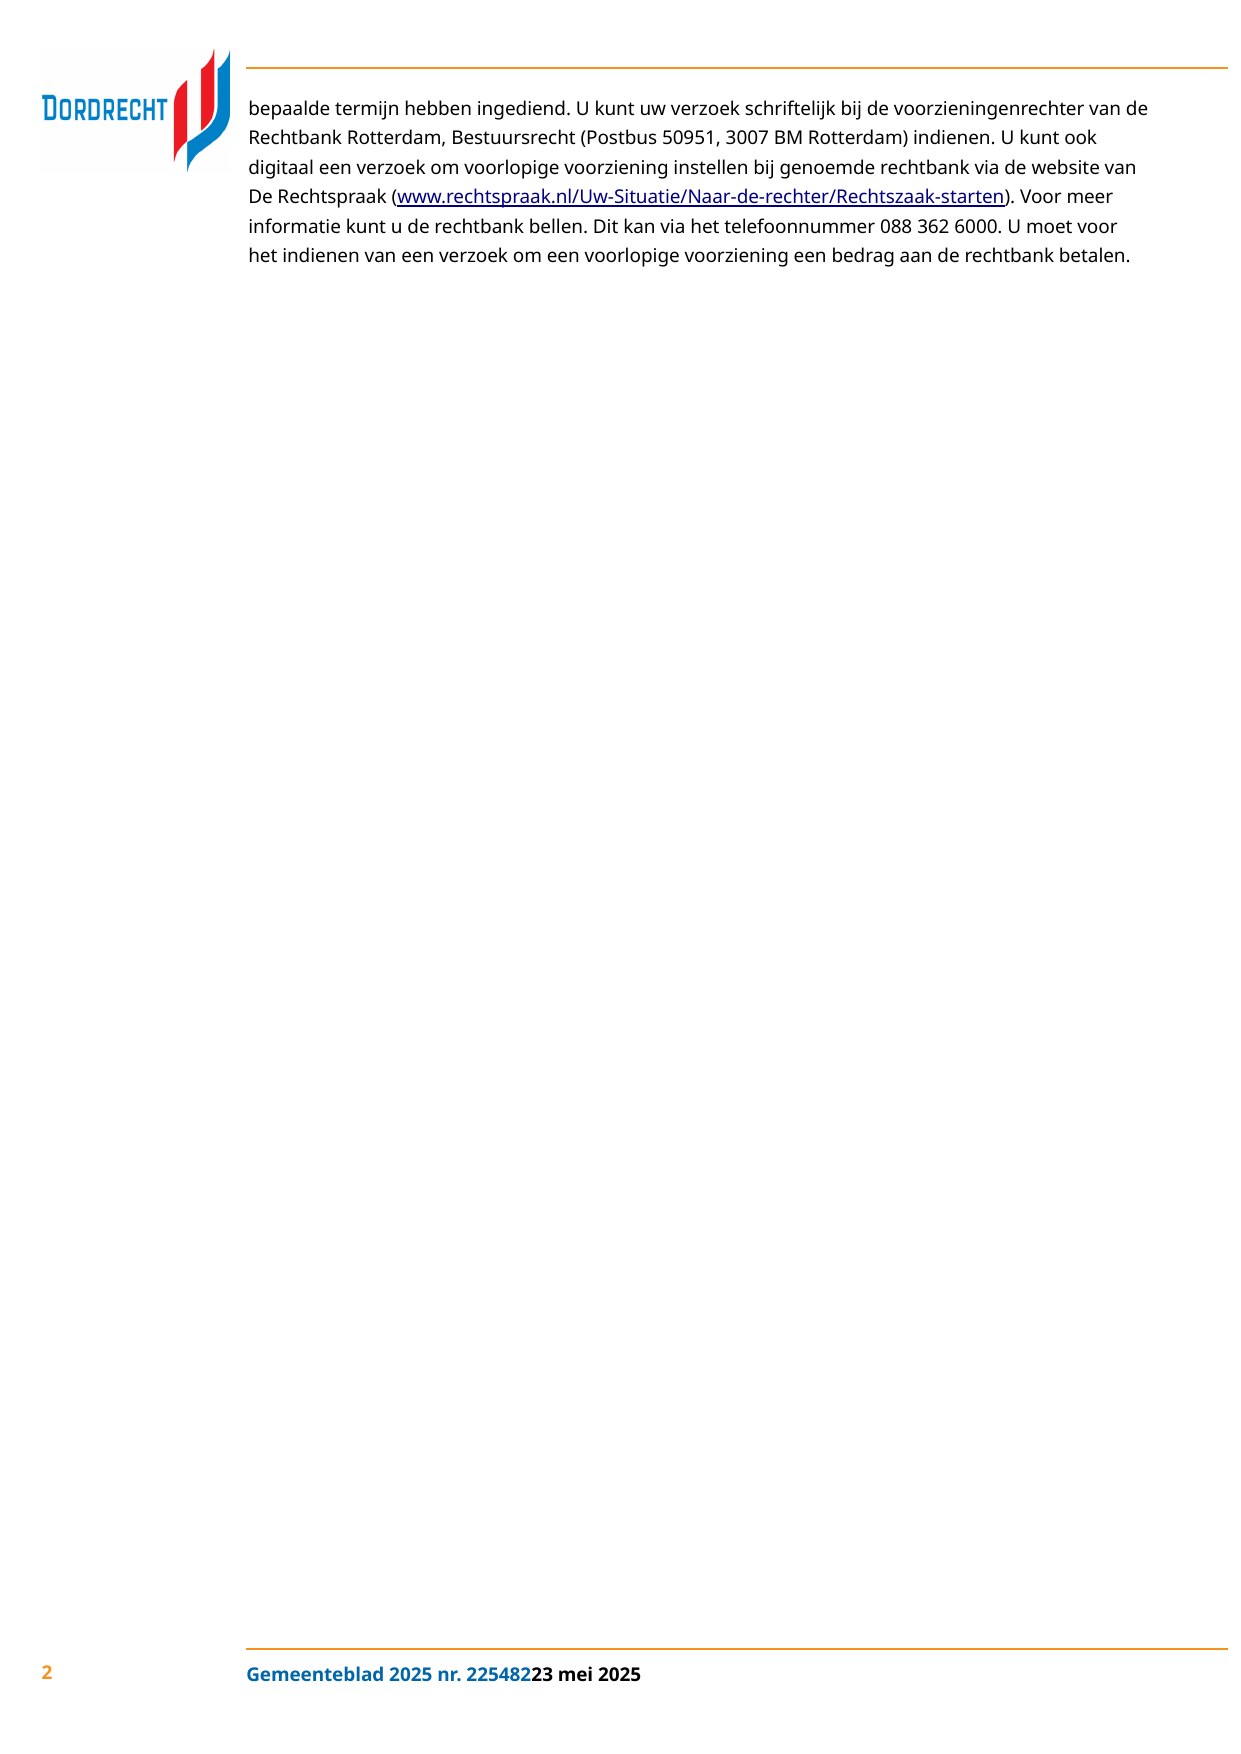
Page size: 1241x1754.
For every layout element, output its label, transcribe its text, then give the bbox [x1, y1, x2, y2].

text bepaalde termijn hebben ingediend. U kunt uw verzoek schriftelijk bij de voorzieningenrechter van de Rechtbank Rotterdam, Bestuursrecht (Postbus 50951, 3007 BM Rotterdam) indienen. U kunt ook digitaal een verzoek om voorlopige voorziening instellen bij genoemde rechtbank via de website van De Rechtspraak (www.rechtspraak.nl/Uw-Situatie/Naar-de-rechter/Rechtszaak-starten). Voor meer informatie kunt u de rechtbank bellen. Dit kan via het telefoonnummer 088 362 6000. U moet voor het indienen van een verzoek om een voorlopige voorziening een bedrag aan de rechtbank betalen. [248, 95, 1152, 268]
picture [41, 47, 231, 172]
